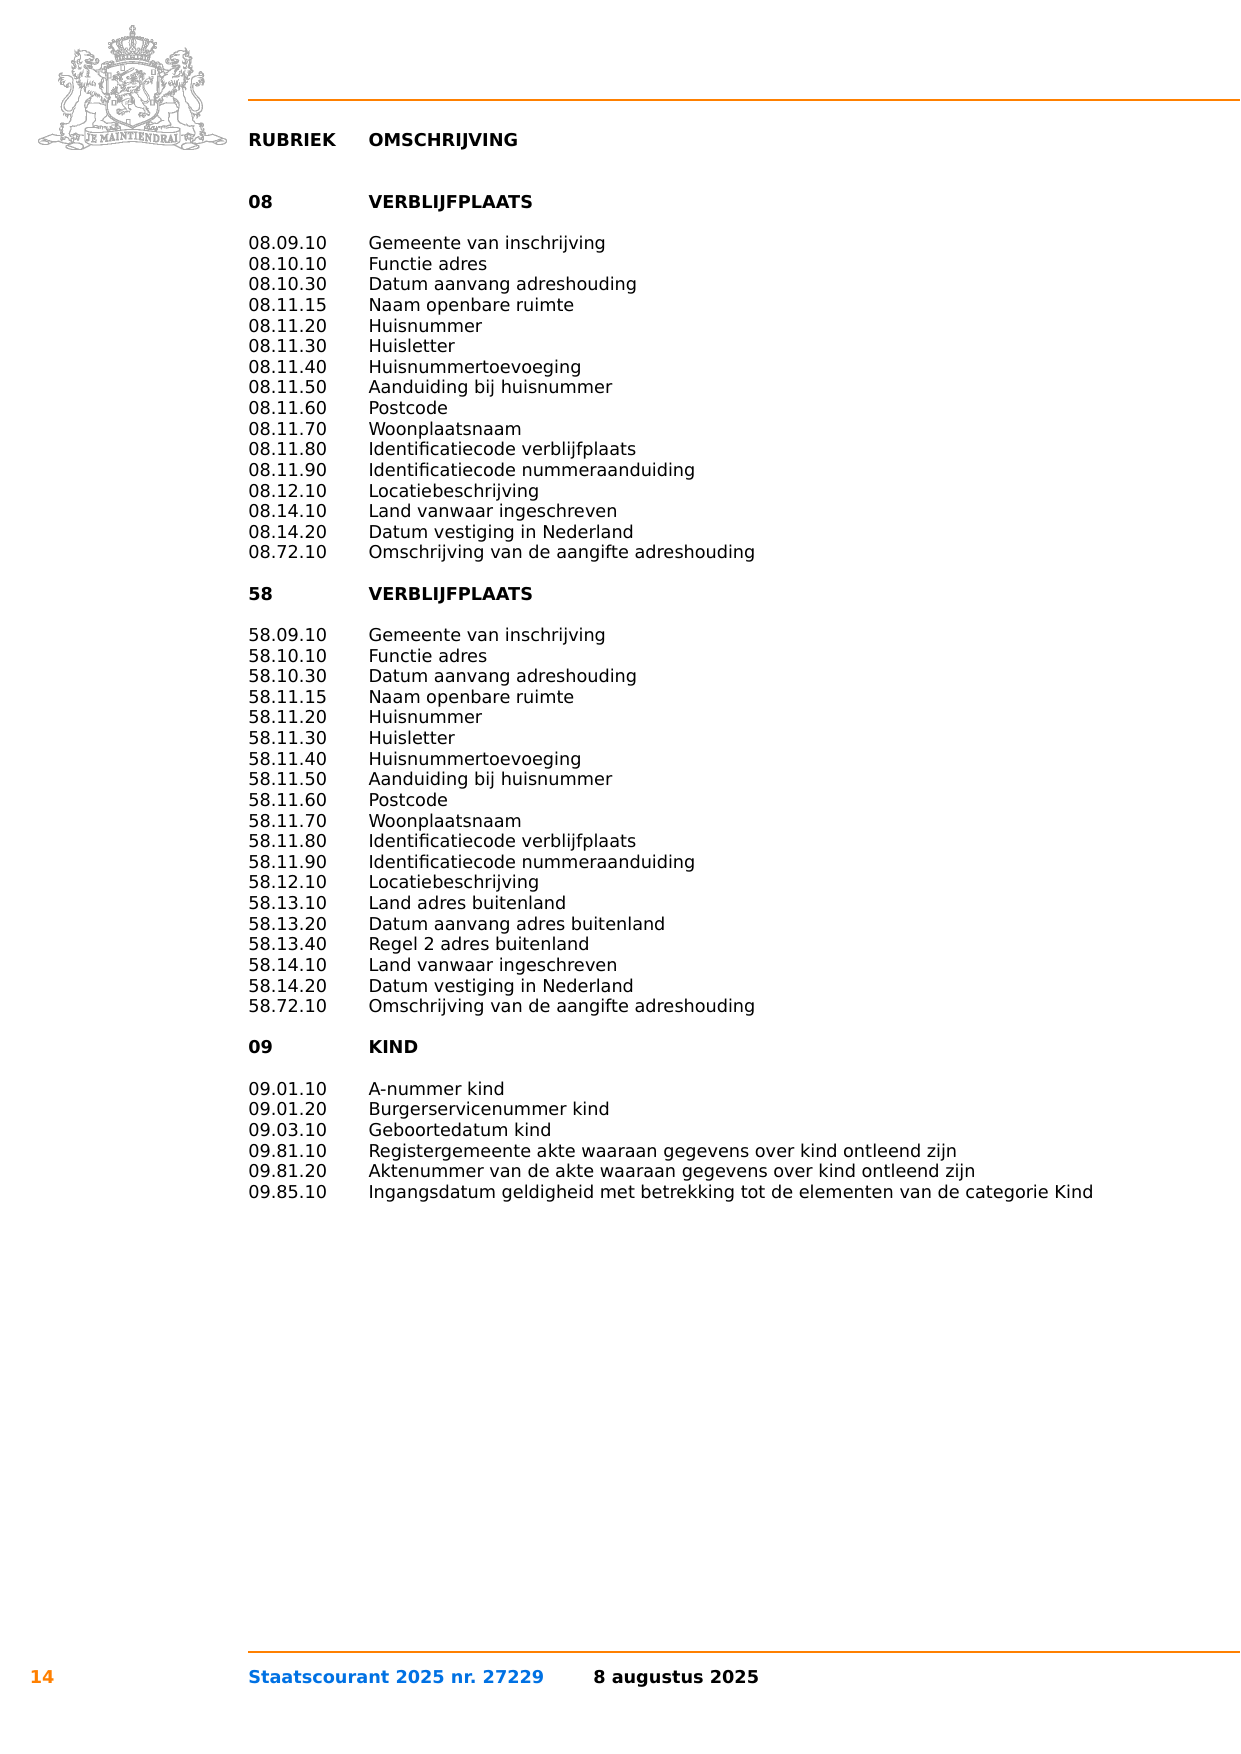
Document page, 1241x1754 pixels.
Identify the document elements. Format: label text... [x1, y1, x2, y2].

table_cell Naam openbare ruimte [363, 295, 1163, 316]
table_cell 58.11.50 [248, 769, 362, 790]
table_cell 58.11.30 [248, 728, 362, 749]
table_cell Geboortedatum kind [363, 1120, 1163, 1141]
table_cell Identificatiecode verblijfplaats [363, 831, 1163, 852]
table_cell Ingangsdatum geldigheid met betrekking tot de elementen van de categorie Kind [363, 1182, 1163, 1202]
table_cell 08.11.40 [248, 357, 362, 377]
table_cell Postcode [363, 790, 1163, 811]
table_cell 58.14.10 [248, 955, 362, 976]
table_cell 58.11.20 [248, 708, 362, 728]
table_cell Datum vestiging in Nederland [363, 522, 1163, 542]
table_cell 58.13.10 [248, 893, 362, 914]
table_cell 08.14.20 [248, 522, 362, 542]
table_cell [248, 1017, 362, 1037]
table_cell [363, 604, 1163, 625]
table_cell 09.01.10 [248, 1079, 362, 1099]
table_cell [363, 1017, 1163, 1037]
table_cell 08.10.30 [248, 274, 362, 295]
table_cell Locatiebeschrijving [363, 873, 1163, 893]
table_cell Land adres buitenland [363, 893, 1163, 914]
table_header RUBRIEK [248, 130, 362, 151]
table_cell Datum aanvang adreshouding [363, 666, 1163, 687]
table_cell Huisletter [363, 728, 1163, 749]
table_cell Omschrijving van de aangifte adreshouding [363, 543, 1163, 563]
table_cell 09.03.10 [248, 1120, 362, 1141]
table_cell 58.10.10 [248, 646, 362, 666]
table_cell Aktenummer van de akte waaraan gegevens over kind ontleend zijn [363, 1161, 1163, 1182]
table_cell Registergemeente akte waaraan gegevens over kind ontleend zijn [363, 1141, 1163, 1161]
table_cell [248, 563, 362, 584]
table_cell Datum aanvang adres buitenland [363, 914, 1163, 934]
table_cell Gemeente van inschrijving [363, 233, 1163, 254]
table_cell 58.09.10 [248, 625, 362, 646]
table_cell 58.11.40 [248, 749, 362, 769]
table_cell 08.12.10 [248, 481, 362, 501]
table_cell 08.11.30 [248, 336, 362, 357]
table_cell Aanduiding bij huisnummer [363, 378, 1163, 398]
table_cell Woonplaatsnaam [363, 419, 1163, 439]
table_cell 08.11.20 [248, 316, 362, 336]
table_cell Datum aanvang adreshouding [363, 274, 1163, 295]
table_cell Functie adres [363, 646, 1163, 666]
table_cell 58.14.20 [248, 976, 362, 996]
table_cell Huisnummer [363, 708, 1163, 728]
table_cell [363, 213, 1163, 233]
table_cell Land vanwaar ingeschreven [363, 955, 1163, 976]
table_cell Identificatiecode nummeraanduiding [363, 852, 1163, 872]
table_cell Identificatiecode verblijfplaats [363, 439, 1163, 460]
table_cell VERBLIJFPLAATS [363, 192, 1163, 212]
table_cell 08.10.10 [248, 254, 362, 274]
table_cell [248, 1058, 362, 1079]
table_cell Functie adres [363, 254, 1163, 274]
table_cell Land vanwaar ingeschreven [363, 501, 1163, 522]
table_cell 58.11.90 [248, 852, 362, 872]
table_cell 09.81.20 [248, 1161, 362, 1182]
table_cell Aanduiding bij huisnummer [363, 769, 1163, 790]
table_cell 09.81.10 [248, 1141, 362, 1161]
table_header OMSCHRIJVING [363, 130, 1163, 151]
table_cell Burgerservicenummer kind [363, 1099, 1163, 1120]
table_cell 08.11.60 [248, 398, 362, 419]
table_cell 58.10.30 [248, 666, 362, 687]
table_cell KIND [363, 1038, 1163, 1058]
table_cell [248, 604, 362, 625]
table_cell Identificatiecode nummeraanduiding [363, 460, 1163, 481]
table_cell 58.11.80 [248, 831, 362, 852]
table_cell 08.11.50 [248, 378, 362, 398]
table_cell [248, 213, 362, 233]
table_cell VERBLIJFPLAATS [363, 584, 1163, 604]
table_cell 58.12.10 [248, 873, 362, 893]
table_cell 08.11.80 [248, 439, 362, 460]
table_cell 58.13.20 [248, 914, 362, 934]
table_cell Woonplaatsnaam [363, 811, 1163, 831]
table_cell 09 [248, 1038, 362, 1058]
table_cell 58.11.60 [248, 790, 362, 811]
table_cell 58.72.10 [248, 996, 362, 1017]
table_cell Regel 2 adres buitenland [363, 934, 1163, 955]
table_cell [363, 1058, 1163, 1079]
table_cell 08.11.15 [248, 295, 362, 316]
table_cell [363, 151, 1163, 171]
table_cell 58 [248, 584, 362, 604]
table_cell 08.14.10 [248, 501, 362, 522]
table_cell 58.13.40 [248, 934, 362, 955]
table_cell Huisletter [363, 336, 1163, 357]
table_cell 08.72.10 [248, 543, 362, 563]
table_cell Postcode [363, 398, 1163, 419]
table_cell Locatiebeschrijving [363, 481, 1163, 501]
table_cell Omschrijving van de aangifte adreshouding [363, 996, 1163, 1017]
picture [38, 25, 227, 150]
table_cell 09.01.20 [248, 1099, 362, 1120]
table_cell Gemeente van inschrijving [363, 625, 1163, 646]
table_cell [248, 171, 362, 192]
table_cell 08 [248, 192, 362, 212]
table_cell 08.09.10 [248, 233, 362, 254]
table_cell 08.11.90 [248, 460, 362, 481]
table_cell [248, 151, 362, 171]
table_cell 58.11.15 [248, 687, 362, 707]
table_cell Naam openbare ruimte [363, 687, 1163, 707]
table_cell Datum vestiging in Nederland [363, 976, 1163, 996]
table_cell Huisnummertoevoeging [363, 357, 1163, 377]
table_cell 08.11.70 [248, 419, 362, 439]
table_cell Huisnummer [363, 316, 1163, 336]
table_cell A-nummer kind [363, 1079, 1163, 1099]
table_cell 09.85.10 [248, 1182, 362, 1202]
table_cell [363, 563, 1163, 584]
table_cell 58.11.70 [248, 811, 362, 831]
table_cell Huisnummertoevoeging [363, 749, 1163, 769]
table_cell [363, 171, 1163, 192]
